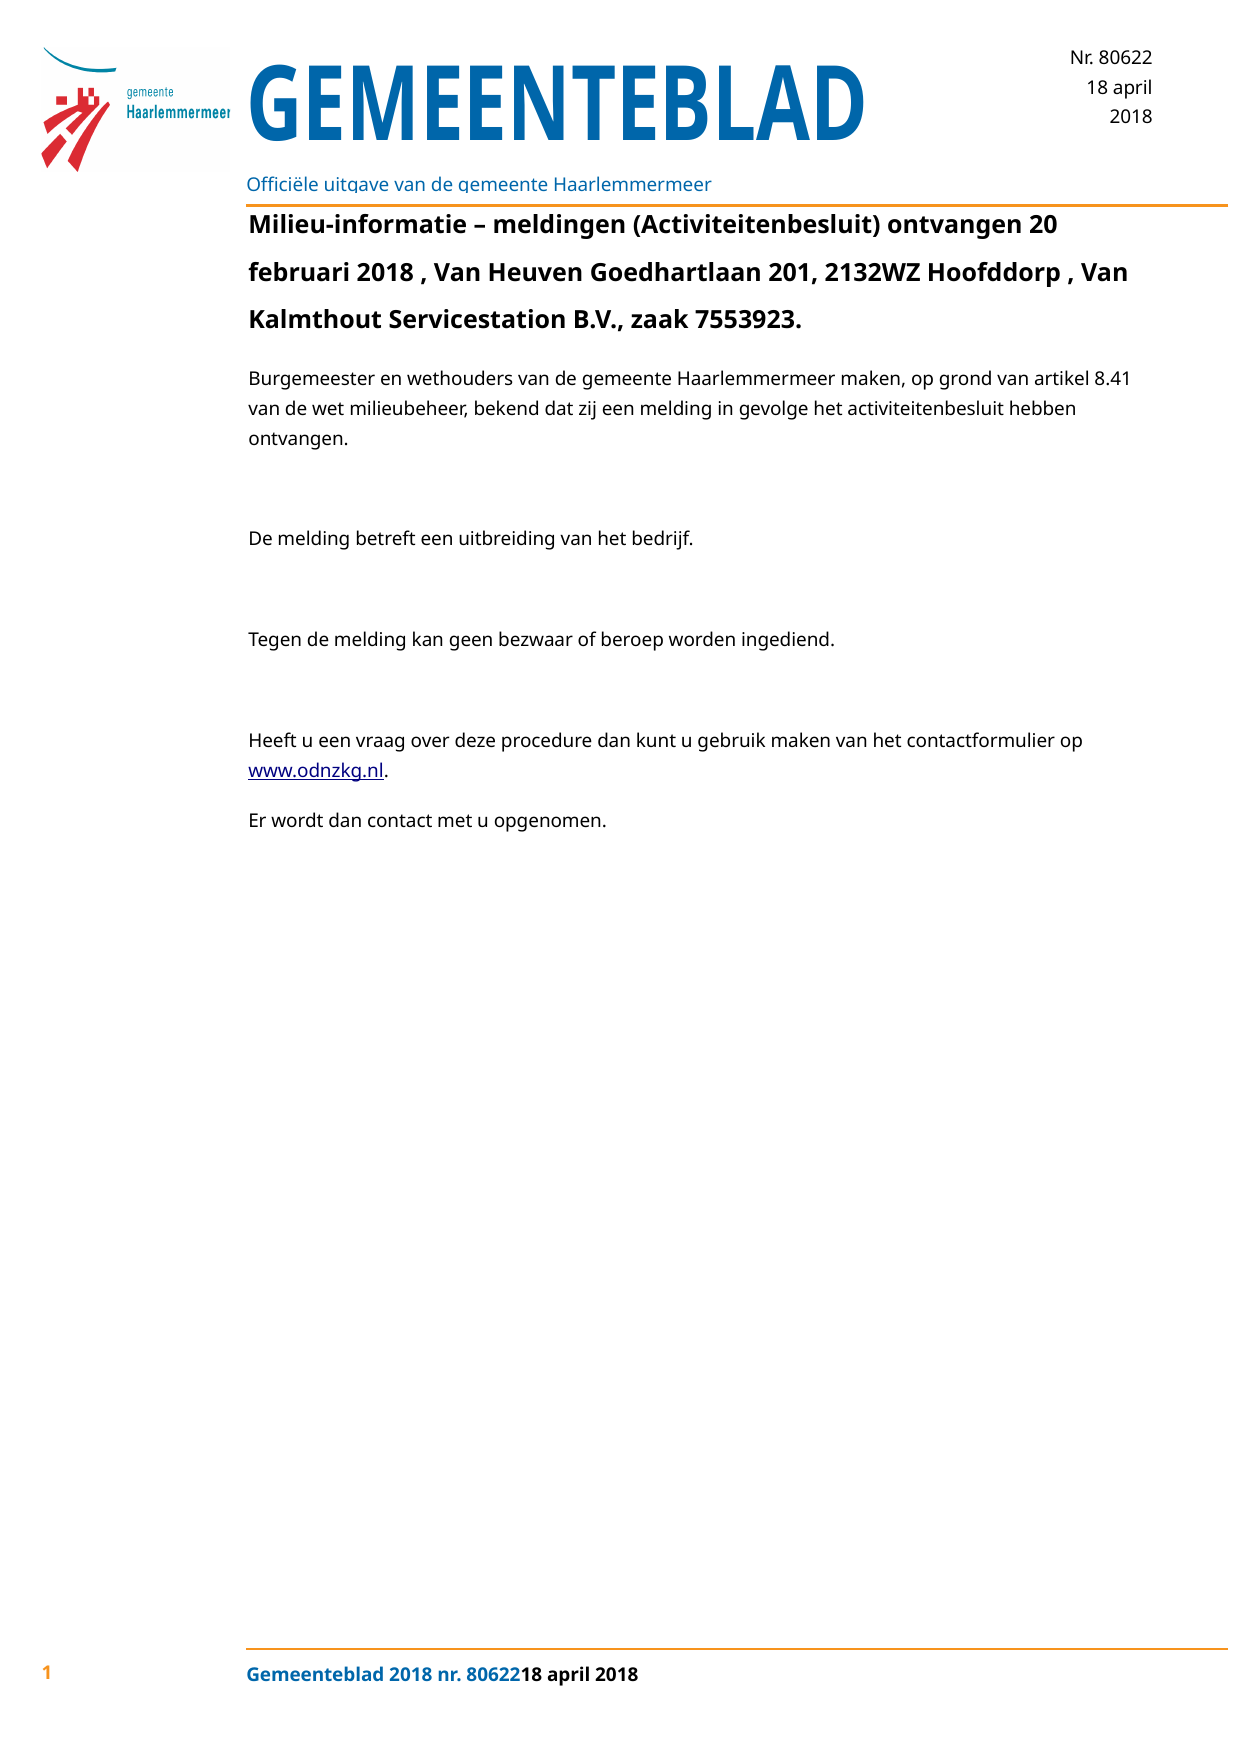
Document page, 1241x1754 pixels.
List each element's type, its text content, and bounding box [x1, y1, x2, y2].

text Er wordt dan contact met u opgenomen. [248, 807, 1152, 833]
picture [41, 47, 231, 172]
text De melding betreft een uitbreiding van het bedrijf. [248, 526, 1152, 551]
text Tegen de melding kan geen bezwaar of beroep worden ingediend. [248, 626, 1152, 652]
text Milieu-informatie – meldingen (Activiteitenbesluit) ontvangen 20 februari 2018 , Van Heuven Goedhartlaan 201, 2132WZ Hoofddorp , Van Kalmthout Servicestation B.V., zaak 7553923. [248, 207, 1152, 336]
text Heeft u een vraag over deze procedure dan kunt u gebruik maken van het contactformulier op www.odnzkg.nl. [248, 727, 1152, 782]
text Burgemeester en wethouders van de gemeente Haarlemmermeer maken, op grond van artikel 8.41 van de wet milieubeheer, bekend dat zij een melding in gevolge het activiteitenbesluit hebben ontvangen. [248, 366, 1152, 450]
